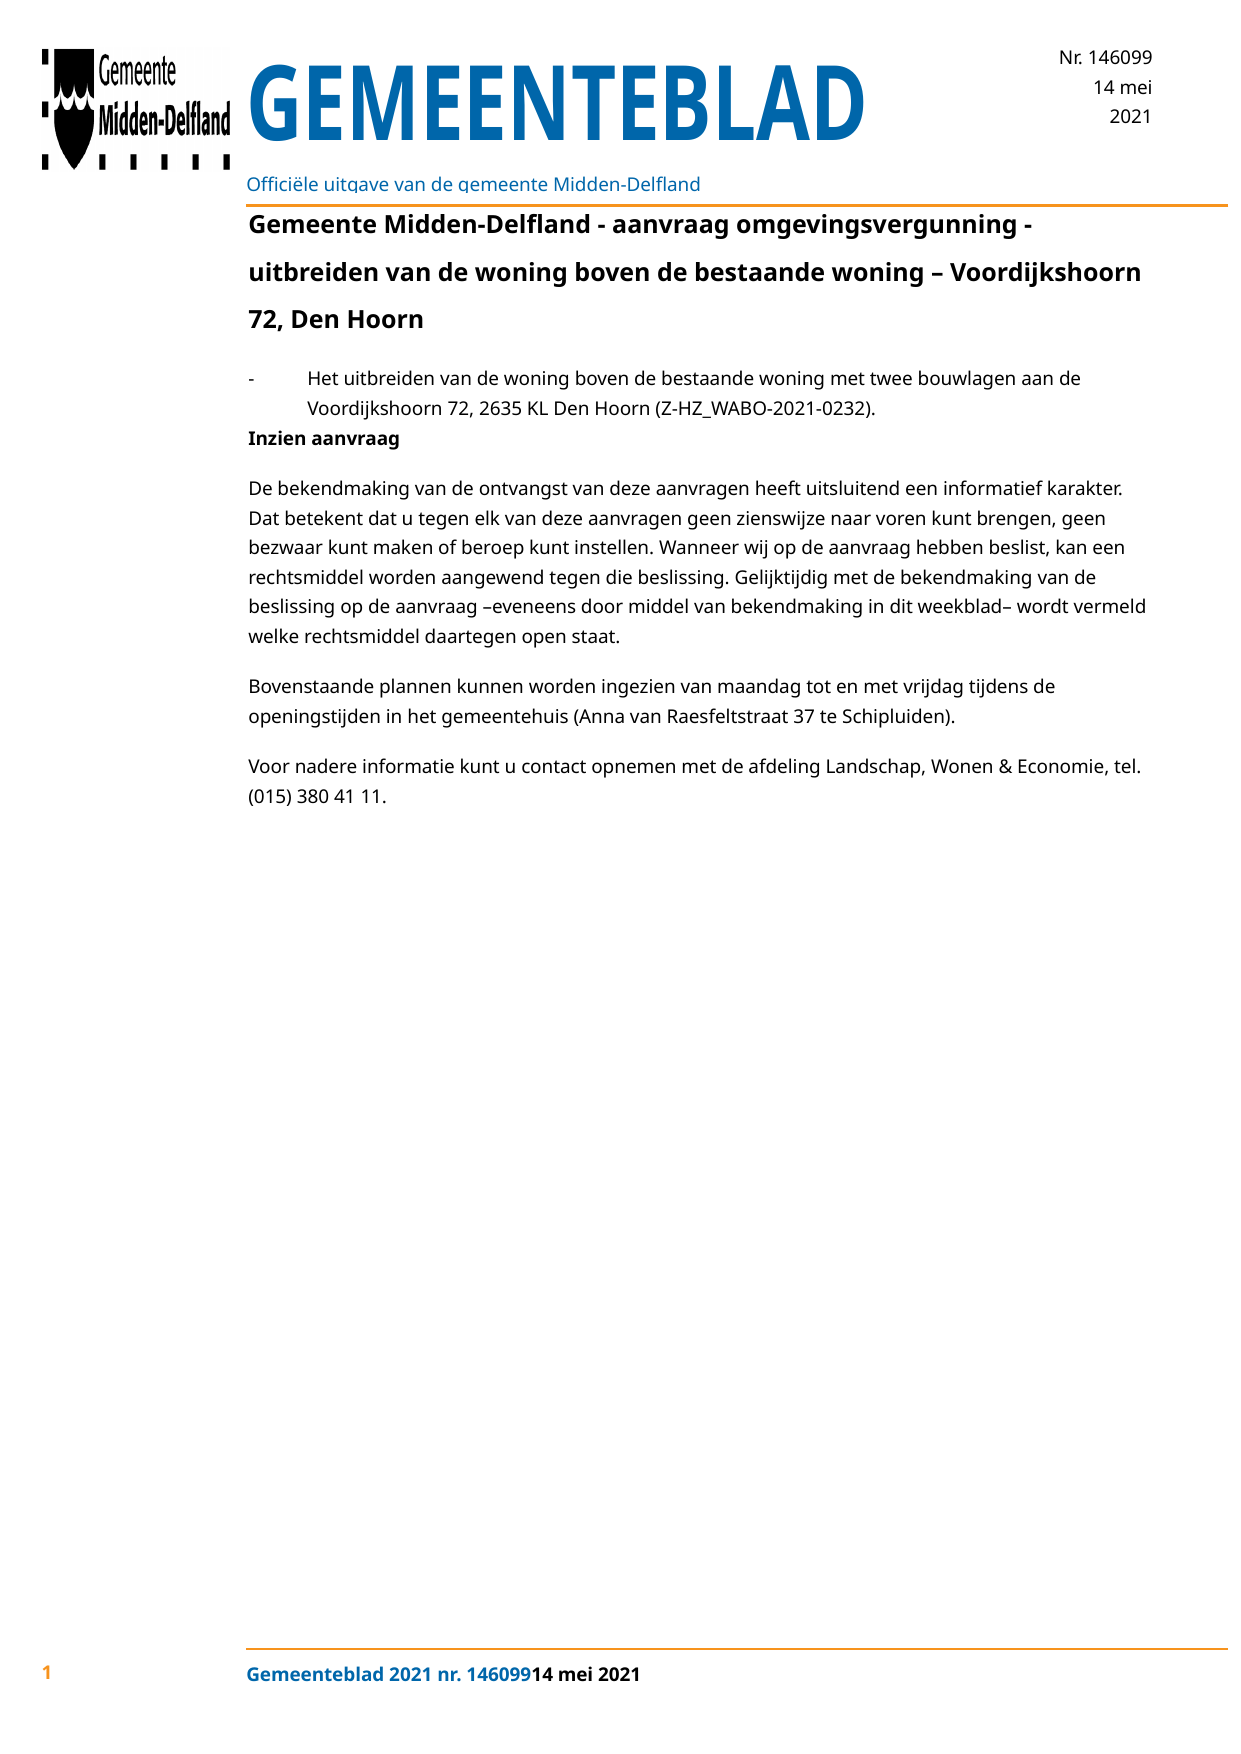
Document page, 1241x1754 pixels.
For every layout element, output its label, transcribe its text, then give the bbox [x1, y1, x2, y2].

picture [41, 47, 231, 172]
text Inzien aanvraag [248, 425, 1152, 450]
list Het uitbreiden van de woning boven de bestaande woning met twee bouwlagen aan de Voordijkshoorn 72, 2635 KL Den Hoorn (Z-HZ_WABO-2021-0232). [248, 366, 1152, 421]
text Gemeente Midden-Delfland - aanvraag omgevingsvergunning - uitbreiden van de woning boven de bestaande woning – Voordijkshoorn 72, Den Hoorn [248, 207, 1152, 336]
text Bovenstaande plannen kunnen worden ingezien van maandag tot en met vrijdag tijdens de openingstijden in het gemeentehuis (Anna van Raesfeltstraat 37 te Schipluiden). [248, 673, 1152, 729]
text Voor nadere informatie kunt u contact opnemen met de afdeling Landschap, Wonen & Economie, tel. (015) 380 41 11. [248, 753, 1152, 809]
text De bekendmaking van de ontvangst van deze aanvragen heeft uitsluitend een informatief karakter. Dat betekent dat u tegen elk van deze aanvragen geen zienswijze naar voren kunt brengen, geen bezwaar kunt maken of beroep kunt instellen. Wanneer wij op de aanvraag hebben beslist, kan een rechtsmiddel worden aangewend tegen die beslissing. Gelijktijdig met de bekendmaking van de beslissing op de aanvraag –eveneens door middel van bekendmaking in dit weekblad– wordt vermeld welke rechtsmiddel daartegen open staat. [248, 475, 1152, 649]
